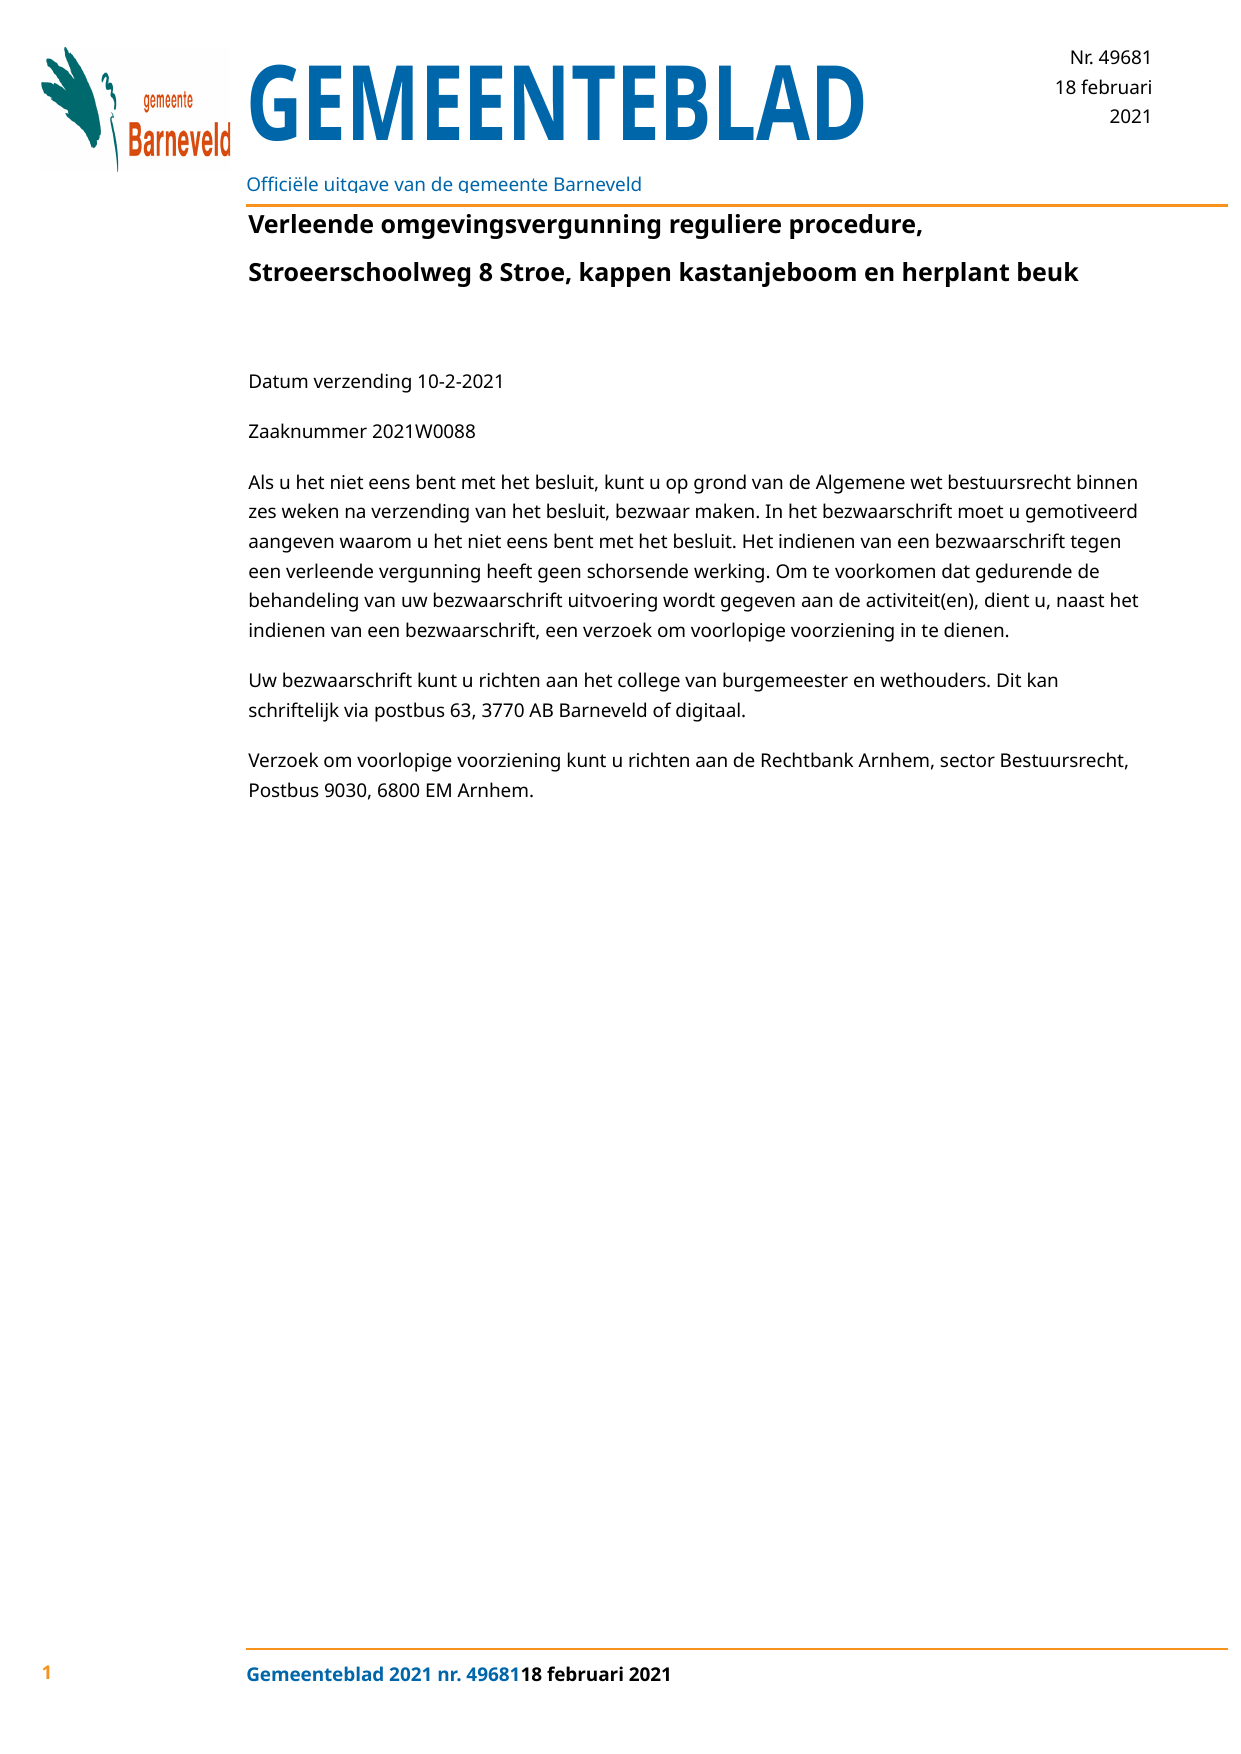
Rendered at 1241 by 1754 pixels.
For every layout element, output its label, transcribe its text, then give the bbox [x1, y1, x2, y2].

text Verzoek om voorlopige voorziening kunt u richten aan de Rechtbank Arnhem, sector Bestuursrecht, Postbus 9030, 6800 EM Arnhem. [248, 747, 1152, 803]
text Verleende omgevingsvergunning reguliere procedure, Stroeerschoolweg 8 Stroe, kappen kastanjeboom en herplant beuk [248, 207, 1152, 288]
text Als u het niet eens bent met het besluit, kunt u op grond van de Algemene wet bestuursrecht binnen zes weken na verzending van het besluit, bezwaar maken. In het bezwaarschrift moet u gemotiveerd aangeven waarom u het niet eens bent met het besluit. Het indienen van een bezwaarschrift tegen een verleende vergunning heeft geen schorsende werking. Om te voorkomen dat gedurende de behandeling van uw bezwaarschrift uitvoering wordt gegeven aan de activiteit(en), dient u, naast het indienen van een bezwaarschrift, een verzoek om voorlopige voorziening in te dienen. [248, 469, 1152, 643]
picture [41, 47, 231, 172]
text Zaaknummer 2021W0088 [248, 419, 1152, 444]
text Uw bezwaarschrift kunt u richten aan het college van burgemeester en wethouders. Dit kan schriftelijk via postbus 63, 3770 AB Barneveld of digitaal. [248, 667, 1152, 723]
text Datum verzending 10-2-2021 [248, 368, 1152, 394]
